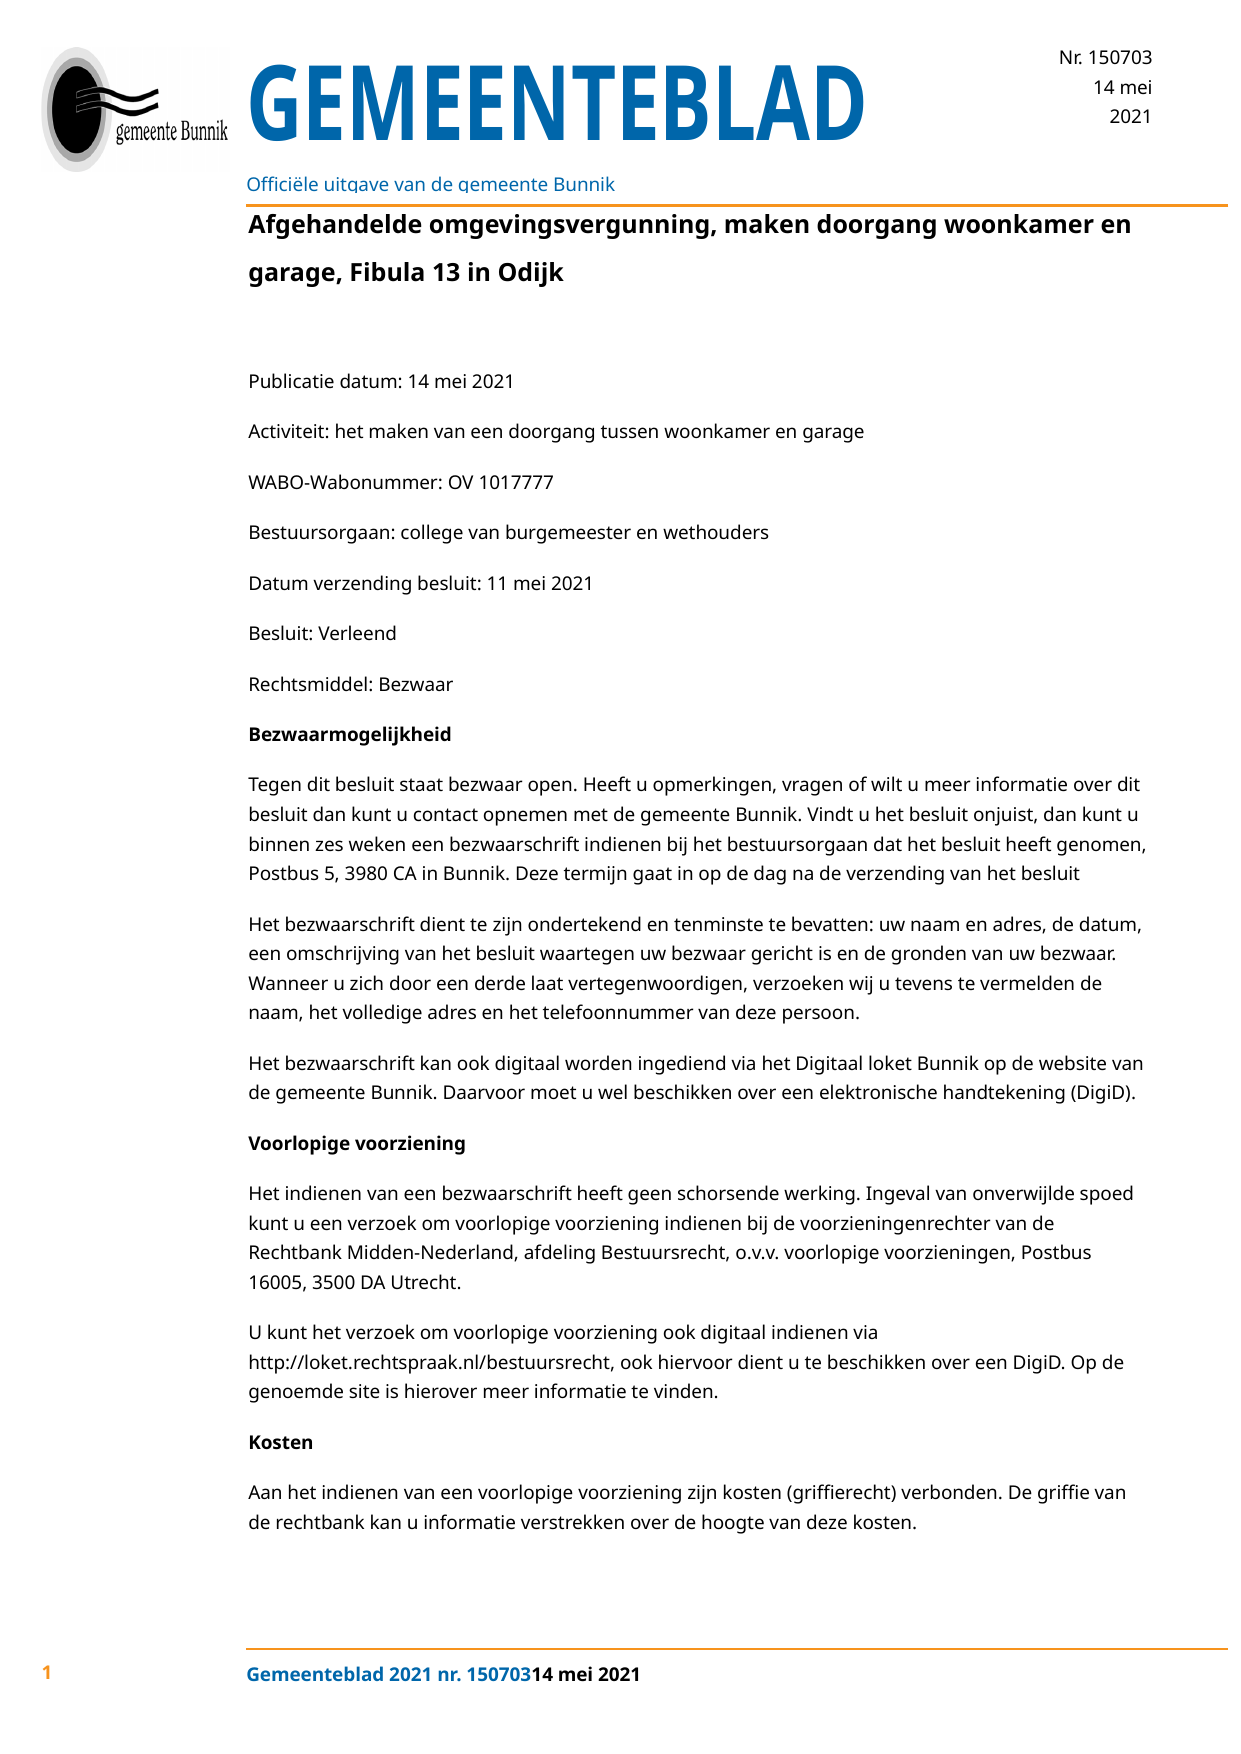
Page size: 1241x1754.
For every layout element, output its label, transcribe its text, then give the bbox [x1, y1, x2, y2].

text Het bezwaarschrift kan ook digitaal worden ingediend via het Digitaal loket Bunnik op de website van de gemeente Bunnik. Daarvoor moet u wel beschikken over een elektronische handtekening (DigiD). [248, 1050, 1152, 1105]
text Het indienen van een bezwaarschrift heeft geen schorsende werking. Ingeval van onverwijlde spoed kunt u een verzoek om voorlopige voorziening indienen bij de voorzieningenrechter van de Rechtbank Midden-Nederland, afdeling Bestuursrecht, o.v.v. voorlopige voorzieningen, Postbus 16005, 3500 DA Utrecht. [248, 1180, 1152, 1295]
text Kosten [248, 1429, 1152, 1455]
text Rechtsmiddel: Bezwaar [248, 671, 1152, 697]
text Besluit: Verleend [248, 620, 1152, 646]
text U kunt het verzoek om voorlopige voorziening ook digitaal indienen via http://loket.rechtspraak.nl/bestuursrecht, ook hiervoor dient u te beschikken over een DigiD. Op de genoemde site is hierover meer informatie te vinden. [248, 1319, 1152, 1404]
text Aan het indienen van een voorlopige voorziening zijn kosten (griffierecht) verbonden. De griffie van de rechtbank kan u informatie verstrekken over de hoogte van deze kosten. [248, 1479, 1152, 1535]
text Activiteit: het maken van een doorgang tussen woonkamer en garage [248, 419, 1152, 444]
text Het bezwaarschrift dient te zijn ondertekend en tenminste te bevatten: uw naam en adres, de datum, een omschrijving van het besluit waartegen uw bezwaar gericht is en de gronden van uw bezwaar. Wanneer u zich door een derde laat vertegenwoordigen, verzoeken wij u tevens te vermelden de naam, het volledige adres en het telefoonnummer van deze persoon. [248, 911, 1152, 1025]
text Bezwaarmogelijkheid [248, 721, 1152, 747]
text Afgehandelde omgevingsvergunning, maken doorgang woonkamer en garage, Fibula 13 in Odijk [248, 207, 1152, 288]
text Voorlopige voorziening [248, 1130, 1152, 1156]
text WABO-Wabonummer: OV 1017777 [248, 469, 1152, 495]
text Tegen dit besluit staat bezwaar open. Heeft u opmerkingen, vragen of wilt u meer informatie over dit besluit dan kunt u contact opnemen met de gemeente Bunnik. Vindt u het besluit onjuist, dan kunt u binnen zes weken een bezwaarschrift indienen bij het bestuursorgaan dat het besluit heeft genomen, Postbus 5, 3980 CA in Bunnik. Deze termijn gaat in op de dag na de verzending van het besluit [248, 772, 1152, 886]
text Publicatie datum: 14 mei 2021 [248, 368, 1152, 394]
text Bestuursorgaan: college van burgemeester en wethouders [248, 519, 1152, 545]
picture [41, 47, 231, 172]
text Datum verzending besluit: 11 mei 2021 [248, 570, 1152, 596]
